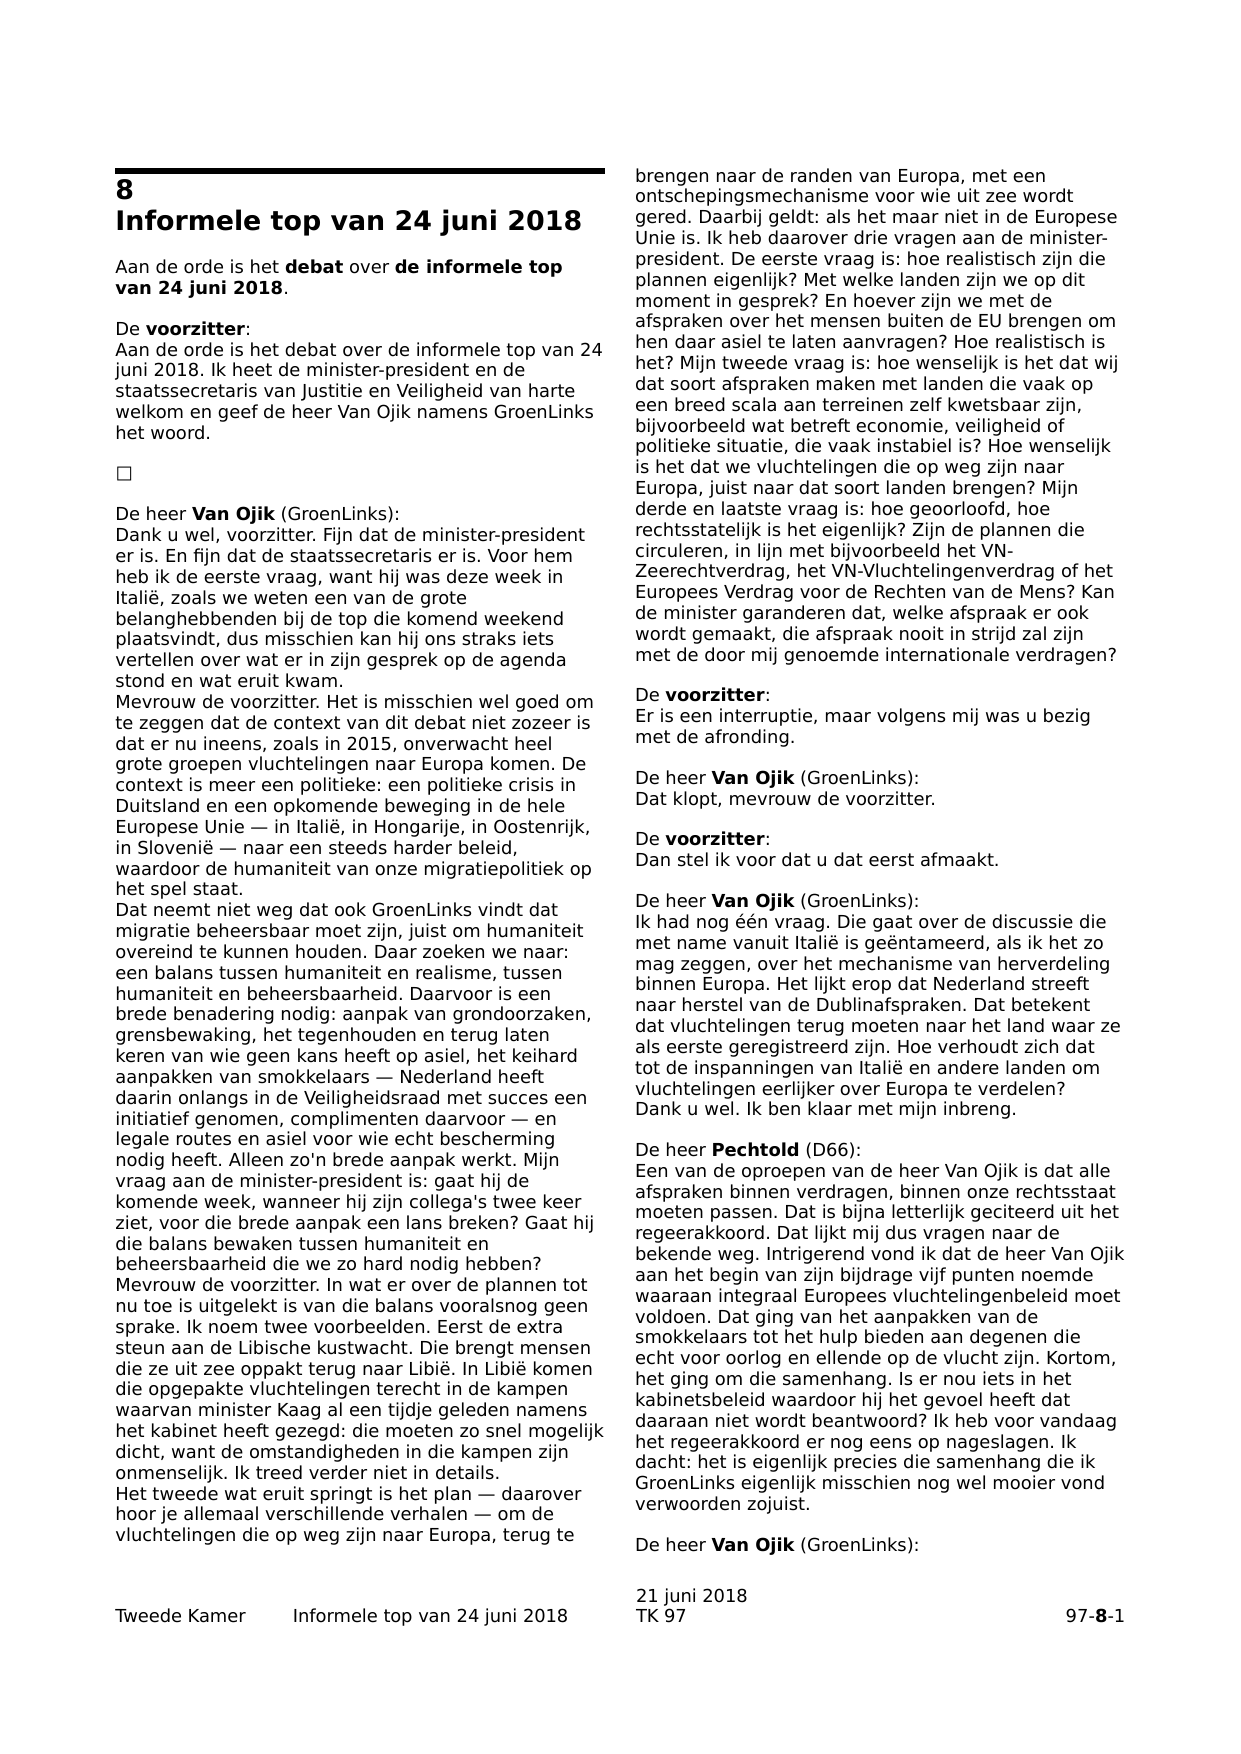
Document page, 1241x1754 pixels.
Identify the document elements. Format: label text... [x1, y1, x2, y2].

text Het tweede wat eruit springt is het plan — daarover hoor je allemaal verschillende verhalen — om de vluchtelingen die op weg zijn naar Europa, terug te [115, 1483, 605, 1546]
text Aan de orde is het debat over de informele top van 24 juni 2018. [115, 257, 605, 298]
text Dat neemt niet weg dat ook GroenLinks vindt dat migratie beheersbaar moet zijn, juist om humaniteit overeind te kunnen houden. Daar zoeken we naar: een balans tussen humaniteit en realisme, tussen humaniteit en beheersbaarheid. Daarvoor is een brede benadering nodig: aanpak van grondoorzaken, grensbewaking, het tegenhouden en terug laten keren van wie geen kans heeft op asiel, het keihard aanpakken van smokkelaars — Nederland heeft daarin onlangs in de Veiligheidsraad met succes een initiatief genomen, complimenten daarvoor — en legale routes en asiel voor wie echt bescherming nodig heeft. Alleen zo'n brede aanpak werkt. Mijn vraag aan de minister-president is: gaat hij de komende week, wanneer hij zijn collega's twee keer ziet, voor die brede aanpak een lans breken? Gaat hij die balans bewaken tussen humaniteit en beheersbaarheid die we zo hard nodig hebben? [115, 900, 605, 1275]
text Dank u wel, voorzitter. Fijn dat de minister-president er is. En fijn dat de staatssecretaris er is. Voor hem heb ik de eerste vraag, want hij was deze week in Italië, zoals we weten een van de grote belanghebbenden bij de top die komend weekend plaatsvindt, dus misschien kan hij ons straks iets vertellen over wat er in zijn gesprek op de agenda stond en wat eruit kwam. [115, 525, 605, 692]
text Dat klopt, mevrouw de voorzitter. [635, 788, 1125, 809]
text De heer Van Ojik (GroenLinks): [115, 504, 605, 525]
text De heer Van Ojik (GroenLinks): [635, 891, 1125, 912]
text De heer Pechtold (D66): [635, 1140, 1125, 1161]
text De voorzitter: [115, 318, 605, 339]
text Dank u wel. Ik ben klaar met mijn inbreng. [635, 1099, 1125, 1120]
text Een van de oproepen van de heer Van Ojik is dat alle afspraken binnen verdragen, binnen onze rechtsstaat moeten passen. Dat is bijna letterlijk geciteerd uit het regeerakkoord. Dat lijkt mij dus vragen naar de bekende weg. Intrigerend vond ik dat de heer Van Ojik aan het begin van zijn bijdrage vijf punten noemde waaraan integraal Europees vluchtelingenbeleid moet voldoen. Dat ging van het aanpakken van de smokkelaars tot het hulp bieden aan degenen die echt voor oorlog en ellende op de vlucht zijn. Kortom, het ging om die samenhang. Is er nou iets in het kabinetsbeleid waardoor hij het gevoel heeft dat daaraan niet wordt beantwoord? Ik heb voor vandaag het regeerakkoord er nog eens op nageslagen. Ik dacht: het is eigenlijk precies die samenhang die ik GroenLinks eigenlijk misschien nog wel mooier vond verwoorden zojuist. [635, 1161, 1125, 1515]
text De heer Van Ojik (GroenLinks): [635, 768, 1125, 788]
text Ik had nog één vraag. Die gaat over de discussie die met name vanuit Italië is geëntameerd, als ik het zo mag zeggen, over het mechanisme van herverdeling binnen Europa. Het lijkt erop dat Nederland streeft naar herstel van de Dublinafspraken. Dat betekent dat vluchtelingen terug moeten naar het land waar ze als eerste geregistreerd zijn. Hoe verhoudt zich dat tot de inspanningen van Italië en andere landen om vluchtelingen eerlijker over Europa te verdelen? [635, 912, 1125, 1099]
text Dan stel ik voor dat u dat eerst afmaakt. [635, 850, 1125, 871]
text brengen naar de randen van Europa, met een ontschepingsmechanisme voor wie uit zee wordt gered. Daarbij geldt: als het maar niet in de Europese Unie is. Ik heb daarover drie vragen aan de minister-president. De eerste vraag is: hoe realistisch zijn die plannen eigenlijk? Met welke landen zijn we op dit moment in gesprek? En hoever zijn we met de afspraken over het mensen buiten de EU brengen om hen daar asiel te laten aanvragen? Hoe realistisch is het? Mijn tweede vraag is: hoe wenselijk is het dat wij dat soort afspraken maken met landen die vaak op een breed scala aan terreinen zelf kwetsbaar zijn, bijvoorbeeld wat betreft economie, veiligheid of politieke situatie, die vaak instabiel is? Hoe wenselijk is het dat we vluchtelingen die op weg zijn naar Europa, juist naar dat soort landen brengen? Mijn derde en laatste vraag is: hoe geoorloofd, hoe rechtsstatelijk is het eigenlijk? Zijn de plannen die circuleren, in lijn met bijvoorbeeld het VN-Zeerechtverdrag, het VN-Vluchtelingenverdrag of het Europees Verdrag voor de Rechten van de Mens? Kan de minister garanderen dat, welke afspraak er ook wordt gemaakt, die afspraak nooit in strijd zal zijn met de door mij genoemde internationale verdragen? [635, 165, 1125, 665]
text De heer Van Ojik (GroenLinks): [635, 1535, 1125, 1556]
text De voorzitter: [635, 685, 1125, 706]
title 8 Informele top van 24 juni 2018 [115, 174, 605, 237]
text Aan de orde is het debat over de informele top van 24 juni 2018. Ik heet de minister-president en de staatssecretaris van Justitie en Veiligheid van harte welkom en geef de heer Van Ojik namens GroenLinks het woord. [115, 339, 605, 443]
text Mevrouw de voorzitter. Het is misschien wel goed om te zeggen dat de context van dit debat niet zozeer is dat er nu ineens, zoals in 2015, onverwacht heel grote groepen vluchtelingen naar Europa komen. De context is meer een politieke: een politieke crisis in Duitsland en een opkomende beweging in de hele Europese Unie — in Italië, in Hongarije, in Oostenrijk, in Slovenië — naar een steeds harder beleid, waardoor de humaniteit van onze migratiepolitiek op het spel staat. [115, 692, 605, 900]
text ⬜ [115, 463, 605, 484]
text Mevrouw de voorzitter. In wat er over de plannen tot nu toe is uitgelekt is van die balans vooralsnog geen sprake. Ik noem twee voorbeelden. Eerst de extra steun aan de Libische kustwacht. Die brengt mensen die ze uit zee oppakt terug naar Libië. In Libië komen die opgepakte vluchtelingen terecht in de kampen waarvan minister Kaag al een tijdje geleden namens het kabinet heeft gezegd: die moeten zo snel mogelijk dicht, want de omstandigheden in die kampen zijn onmenselijk. Ik treed verder niet in details. [115, 1275, 605, 1483]
text Er is een interruptie, maar volgens mij was u bezig met de afronding. [635, 706, 1125, 748]
text De voorzitter: [635, 829, 1125, 850]
